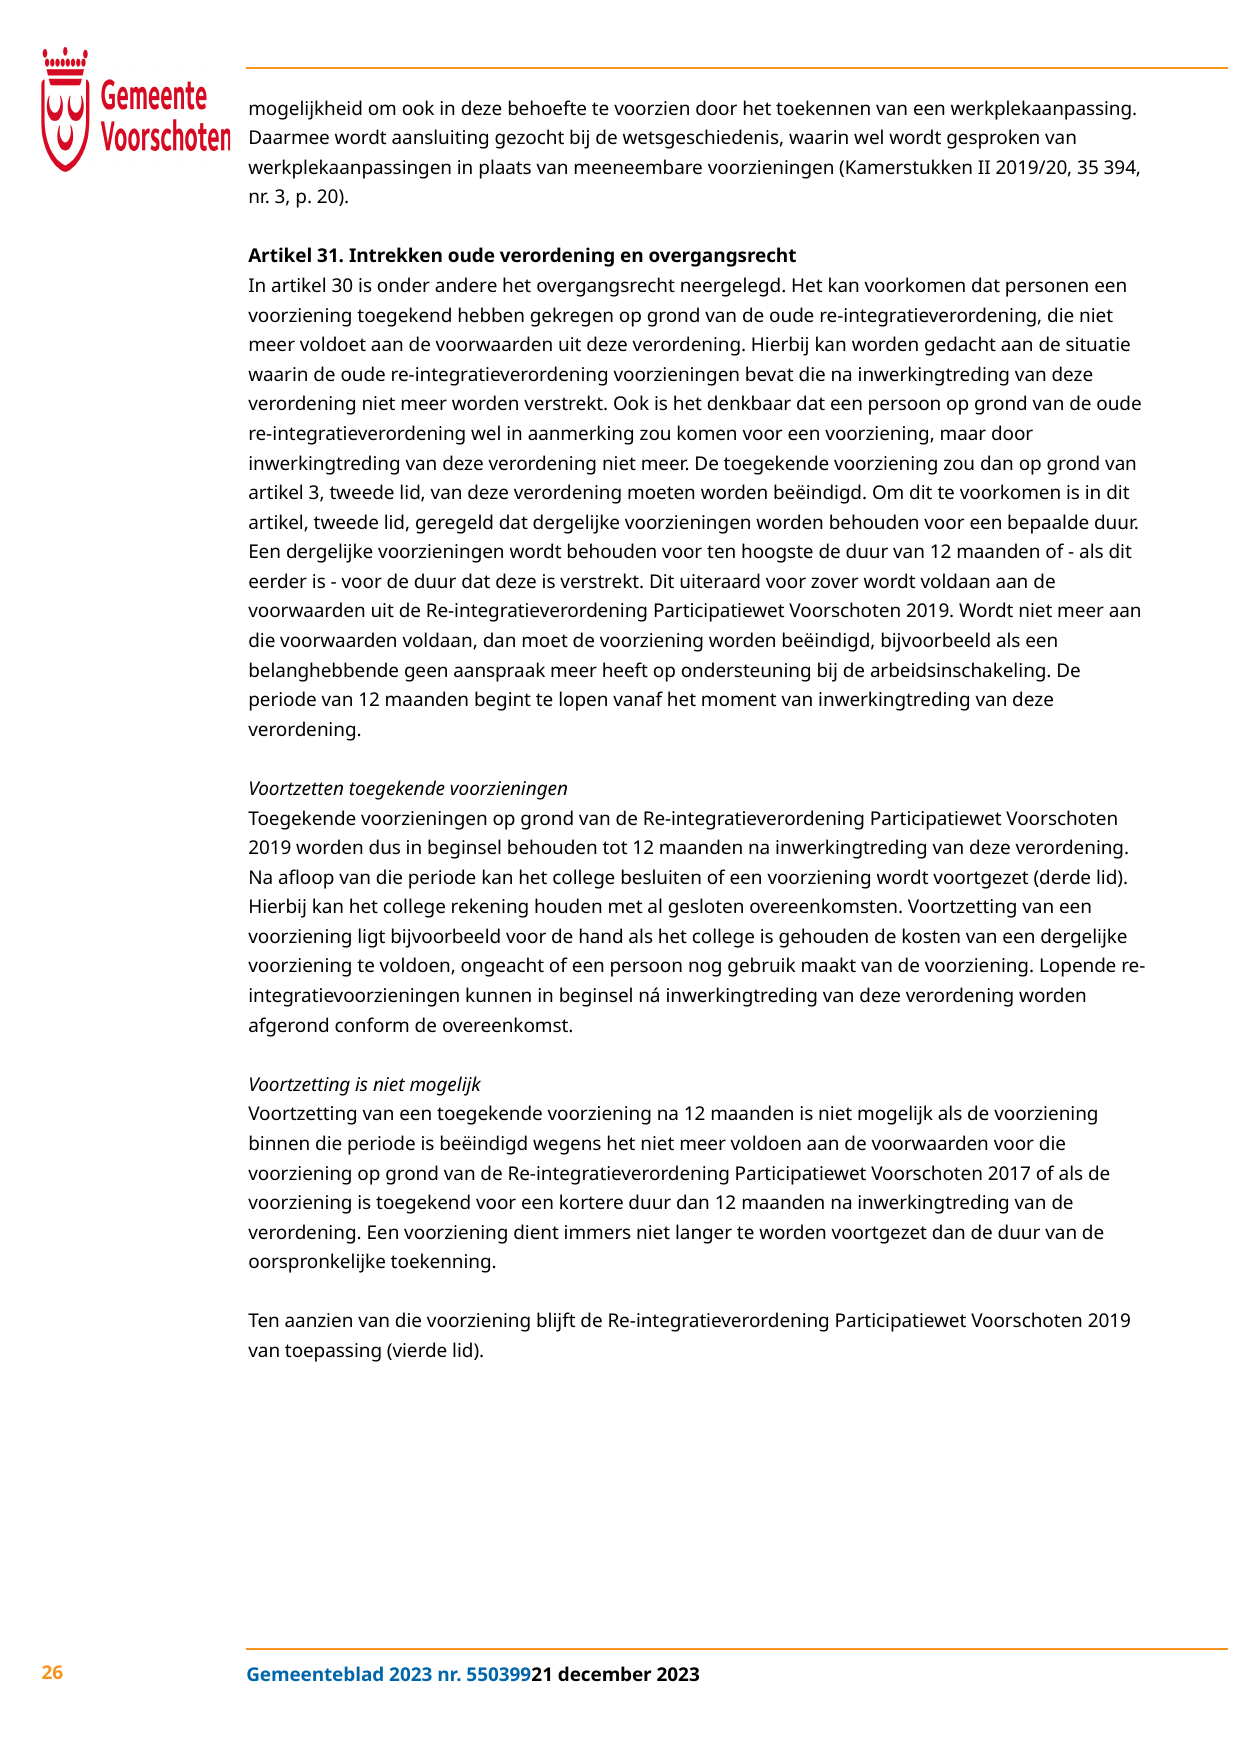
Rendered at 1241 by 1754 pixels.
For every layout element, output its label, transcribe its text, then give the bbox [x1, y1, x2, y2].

text In artikel 30 is onder andere het overgangsrecht neergelegd. Het kan voorkomen dat personen een voorziening toegekend hebben gekregen op grond van de oude re-integratieverordening, die niet meer voldoet aan de voorwaarden uit deze verordening. Hierbij kan worden gedacht aan de situatie waarin de oude re-integratieverordening voorzieningen bevat die na inwerkingtreding van deze verordening niet meer worden verstrekt. Ook is het denkbaar dat een persoon op grond van de oude re-integratieverordening wel in aanmerking zou komen voor een voorziening, maar door inwerkingtreding van deze verordening niet meer. De toegekende voorziening zou dan op grond van artikel 3, tweede lid, van deze verordening moeten worden beëindigd. Om dit te voorkomen is in dit artikel, tweede lid, geregeld dat dergelijke voorzieningen worden behouden voor een bepaalde duur. Een dergelijke voorzieningen wordt behouden voor ten hoogste de duur van 12 maanden of - als dit eerder is - voor de duur dat deze is verstrekt. Dit uiteraard voor zover wordt voldaan aan de voorwaarden uit de Re-integratieverordening Participatiewet Voorschoten 2019. Wordt niet meer aan die voorwaarden voldaan, dan moet de voorziening worden beëindigd, bijvoorbeeld als een belanghebbende geen aanspraak meer heeft op ondersteuning bij de arbeidsinschakeling. De periode van 12 maanden begint te lopen vanaf het moment van inwerkingtreding van deze verordening. [248, 272, 1152, 742]
picture [41, 47, 231, 172]
text Artikel 31. Intrekken oude verordening en overgangsrecht [248, 243, 1152, 268]
text Ten aanzien van die voorziening blijft de Re-integratieverordening Participatiewet Voorschoten 2019 van toepassing (vierde lid). [248, 1308, 1152, 1363]
text Voortzetting is niet mogelijk [248, 1071, 1152, 1097]
text Voortzetting van een toegekende voorziening na 12 maanden is niet mogelijk als de voorziening binnen die periode is beëindigd wegens het niet meer voldoen aan de voorwaarden voor die voorziening op grond van de Re-integratieverordening Participatiewet Voorschoten 2017 of als de voorziening is toegekend voor een kortere duur dan 12 maanden na inwerkingtreding van de verordening. Een voorziening dient immers niet langer te worden voortgezet dan de duur van de oorspronkelijke toekenning. [248, 1101, 1152, 1274]
text Voortzetten toegekende voorzieningen [248, 775, 1152, 801]
text mogelijkheid om ook in deze behoefte te voorzien door het toekennen van een werkplekaanpassing. Daarmee wordt aansluiting gezocht bij de wetsgeschiedenis, waarin wel wordt gesproken van werkplekaanpassingen in plaats van meeneembare voorzieningen (Kamerstukken II 2019/20, 35 394, nr. 3, p. 20). [248, 95, 1152, 209]
text Toegekende voorzieningen op grond van de Re-integratieverordening Participatiewet Voorschoten 2019 worden dus in beginsel behouden tot 12 maanden na inwerkingtreding van deze verordening. Na afloop van die periode kan het college besluiten of een voorziening wordt voortgezet (derde lid). Hierbij kan het college rekening houden met al gesloten overeenkomsten. Voortzetting van een voorziening ligt bijvoorbeeld voor de hand als het college is gehouden de kosten van een dergelijke voorziening te voldoen, ongeacht of een persoon nog gebruik maakt van de voorziening. Lopende re-integratievoorzieningen kunnen in beginsel ná inwerkingtreding van deze verordening worden afgerond conform de overeenkomst. [248, 805, 1152, 1038]
